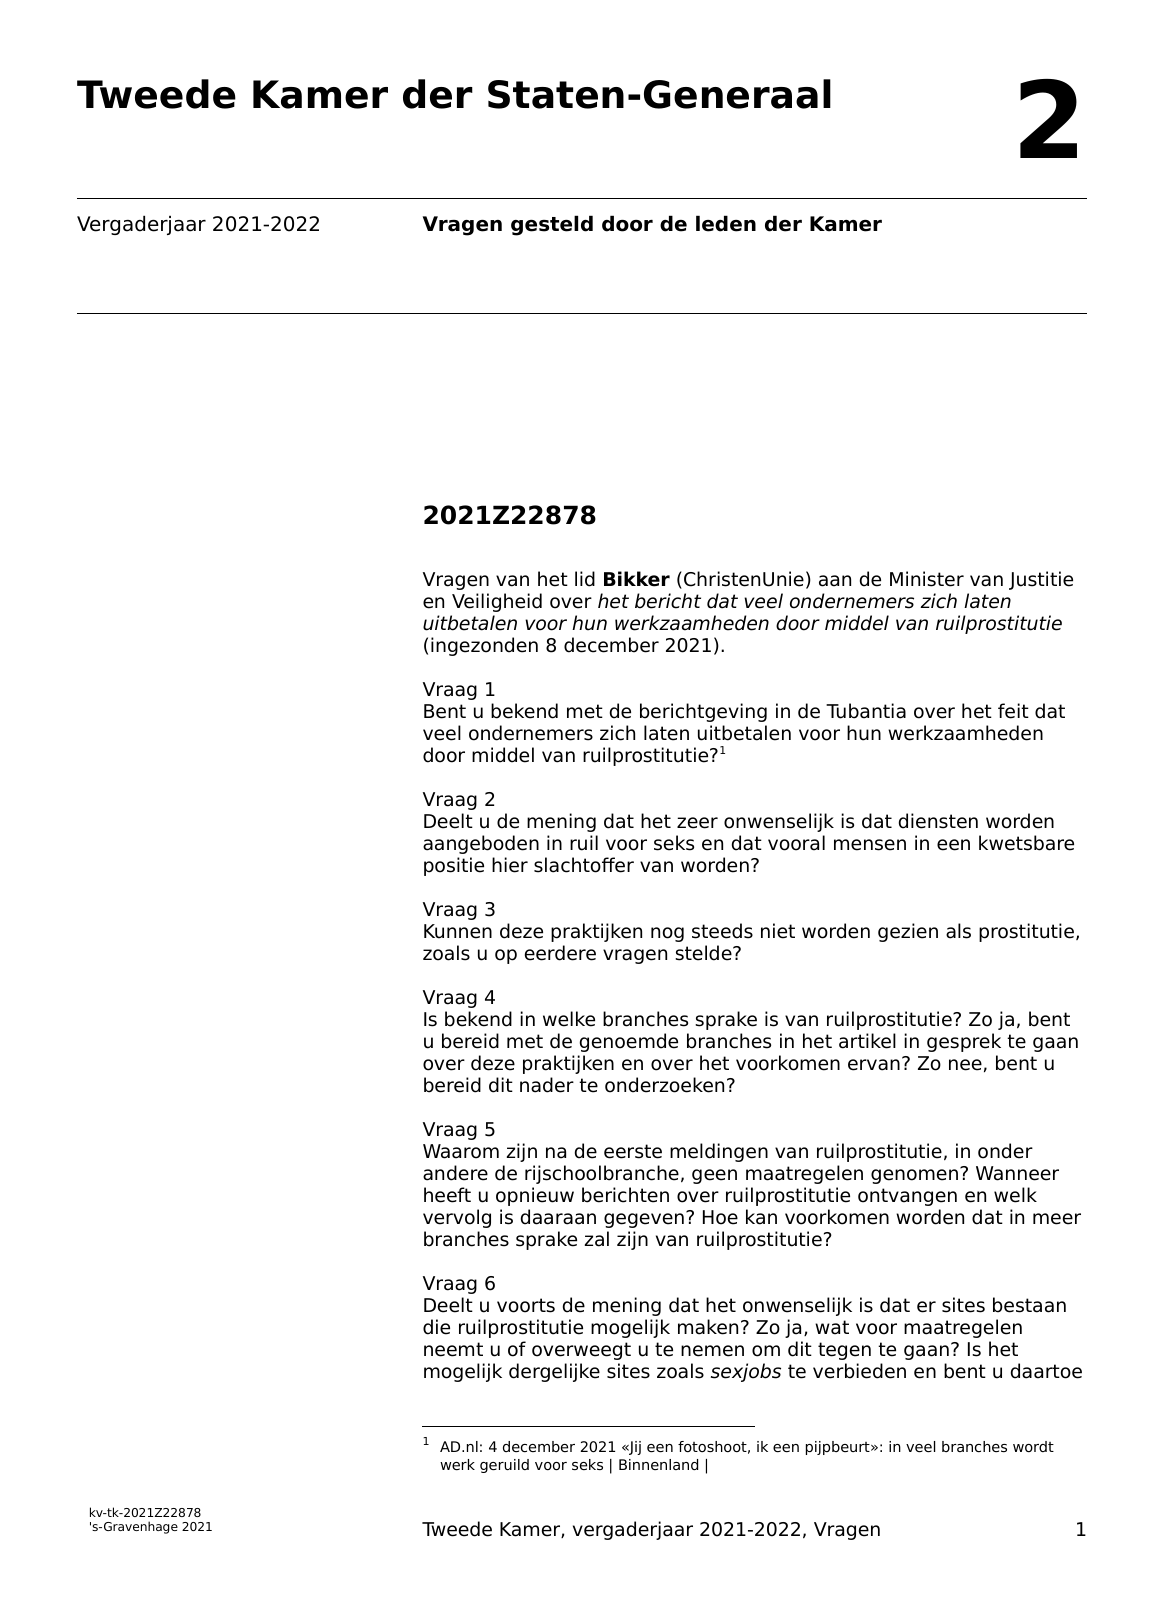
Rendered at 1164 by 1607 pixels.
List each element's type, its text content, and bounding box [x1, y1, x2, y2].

text AD.nl: 4 december 2021 «Jij een fotoshoot, ik een pijpbeurt»: in veel branches wordt werk geruild voor seks | Binnenland | [422, 1435, 1087, 1474]
text Kunnen deze praktijken nog steeds niet worden gezien als prostitutie, zoals u op eerdere vragen stelde? [422, 921, 1087, 965]
text Waarom zijn na de eerste meldingen van ruilprostitutie, in onder andere de rijschoolbranche, geen maatregelen genomen? Wanneer heeft u opnieuw berichten over ruilprostitutie ontvangen en welk vervolg is daaraan gegeven? Hoe kan voorkomen worden dat in meer branches sprake zal zijn van ruilprostitutie? [422, 1141, 1087, 1251]
text Vragen van het lid Bikker (ChristenUnie) aan de Minister van Justitie en Veiligheid over het bericht dat veel ondernemers zich laten uitbetalen voor hun werkzaamheden door middel van ruilprostitutie (ingezonden 8 december 2021). [422, 569, 1087, 657]
text 's-Gravenhage 2021 [88, 1520, 323, 1534]
text Vraag 6 [422, 1273, 1087, 1295]
table_cell Vergaderjaar 2021-2022 [77, 199, 422, 313]
text kv-tk-2021Z22878 [88, 1506, 323, 1520]
text Vraag 2 [422, 789, 1087, 811]
table_cell Vragen gesteld door de leden der Kamer [422, 199, 1087, 313]
text Vraag 4 [422, 987, 1087, 1009]
text Is bekend in welke branches sprake is van ruilprostitutie? Zo ja, bent u bereid met de genoemde branches in het artikel in gesprek te gaan over deze praktijken en over het voorkomen ervan? Zo nee, bent u bereid dit nader te onderzoeken? [422, 1009, 1087, 1097]
text Bent u bekend met de berichtgeving in de Tubantia over het feit dat veel ondernemers zich laten uitbetalen voor hun werkzaamheden door middel van ruilprostitutie? [422, 701, 1087, 767]
text Vraag 3 [422, 899, 1087, 921]
text Deelt u voorts de mening dat het onwenselijk is dat er sites bestaan die ruilprostitutie mogelijk maken? Zo ja, wat voor maatregelen neemt u of overweegt u te nemen om dit tegen te gaan? Is het mogelijk dergelijke sites zoals sexjobs te verbieden en bent u daartoe [422, 1295, 1087, 1383]
text Vraag 5 [422, 1119, 1087, 1141]
text Deelt u de mening dat het zeer onwenselijk is dat diensten worden aangeboden in ruil voor seks en dat vooral mensen in een kwetsbare positie hier slachtoffer van worden? [422, 811, 1087, 877]
table_header 2 [886, 59, 1087, 198]
text 2021Z22878 [422, 501, 1087, 531]
table_header Tweede Kamer der Staten-Generaal [77, 59, 886, 198]
text Vraag 1 [422, 679, 1087, 701]
